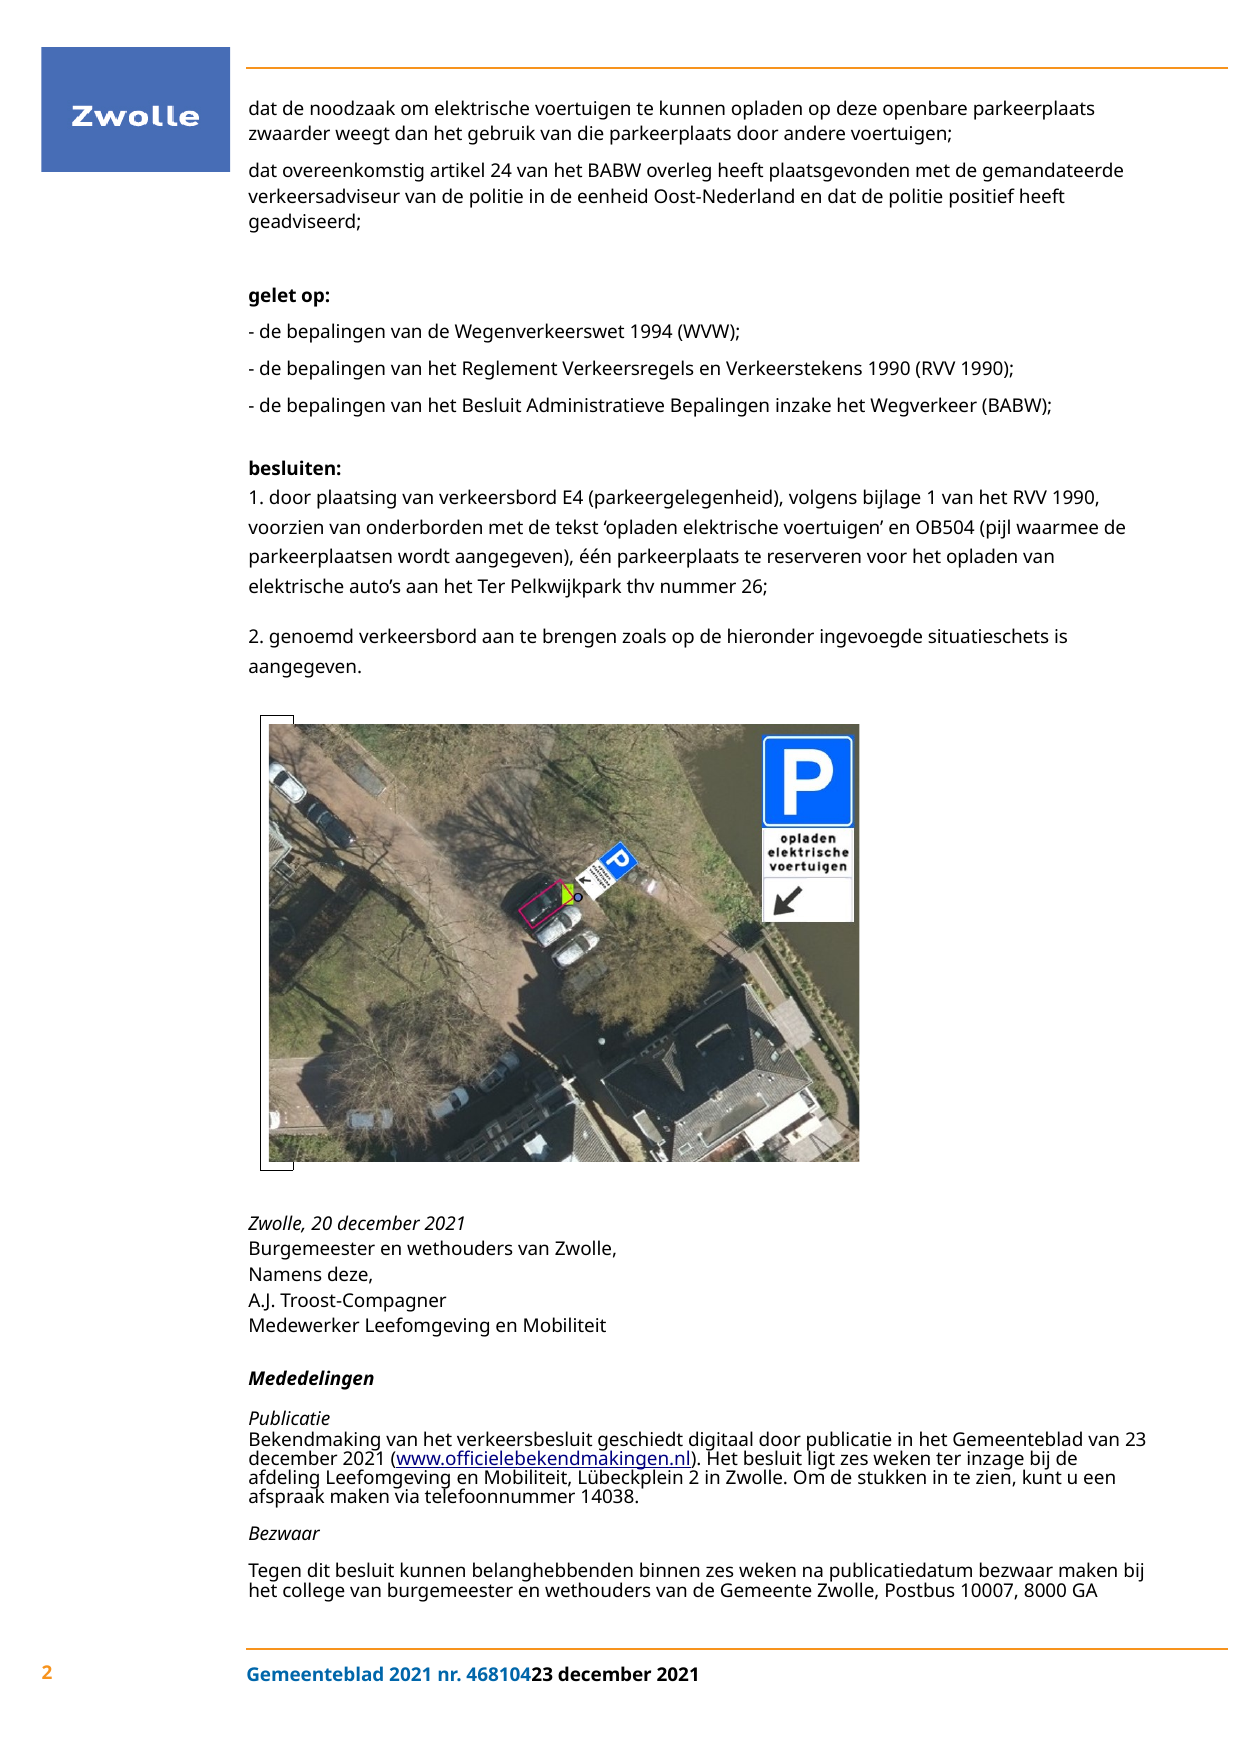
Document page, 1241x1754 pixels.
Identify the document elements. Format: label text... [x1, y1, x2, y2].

text Burgemeester en wethouders van Zwolle, [248, 1236, 1152, 1261]
text - de bepalingen van het Reglement Verkeersregels en Verkeerstekens 1990 (RVV 1990); [248, 355, 1152, 381]
text Publicatie [248, 1405, 1152, 1431]
text gelet op: [248, 282, 1152, 308]
text Namens deze, [248, 1261, 1152, 1287]
text - de bepalingen van het Besluit Administratieve Bepalingen inzake het Wegverkeer (BABW); [248, 392, 1152, 418]
text Tegen dit besluit kunnen belanghebbenden binnen zes weken na publicatiedatum bezwaar maken bij het college van burgemeester en wethouders van de Gemeente Zwolle, Postbus 10007, 8000 GA [248, 1562, 1152, 1601]
text 2. genoemd verkeersbord aan te brengen zoals op de hieronder ingevoegde situatieschets is aangegeven. [248, 623, 1152, 679]
text Mededelingen [248, 1366, 1152, 1391]
picture [268, 724, 860, 1162]
text 1. door plaatsing van verkeersbord E4 (parkeergelegenheid), volgens bijlage 1 van het RVV 1990, voorzien van onderborden met de tekst ‘opladen elektrische voertuigen’ en OB504 (pijl waarmee de parkeerplaatsen wordt aangegeven), één parkeerplaats te reserveren voor het opladen van elektrische auto’s aan het Ter Pelkwijkpark thv nummer 26; [248, 484, 1152, 599]
text Bezwaar [248, 1525, 1152, 1545]
text besluiten: [248, 455, 1152, 480]
text dat de noodzaak om elektrische voertuigen te kunnen opladen op deze openbare parkeerplaats zwaarder weegt dan het gebruik van die parkeerplaats door andere voertuigen; [248, 95, 1152, 146]
text - de bepalingen van de Wegenverkeerswet 1994 (WVW); [248, 319, 1152, 344]
text Bekendmaking van het verkeersbesluit geschiedt digitaal door publicatie in het Gemeenteblad van 23 december 2021 (www.officielebekendmakingen.nl). Het besluit ligt zes weken ter inzage bij de afdeling Leefomgeving en Mobiliteit, Lübeckplein 2 in Zwolle. Om de stukken in te zien, kunt u een afspraak maken via telefoonnummer 14038. [248, 1431, 1152, 1508]
text Zwolle, 20 december 2021 [248, 1210, 1152, 1236]
text A.J. Troost-Compagner [248, 1287, 1152, 1313]
text Medewerker Leefomgeving en Mobiliteit [248, 1313, 1152, 1338]
picture [41, 47, 231, 172]
text dat overeenkomstig artikel 24 van het BABW overleg heeft plaatsgevonden met de gemandateerde verkeersadviseur van de politie in de eenheid Oost-Nederland en dat de politie positief heeft geadviseerd; [248, 157, 1152, 234]
